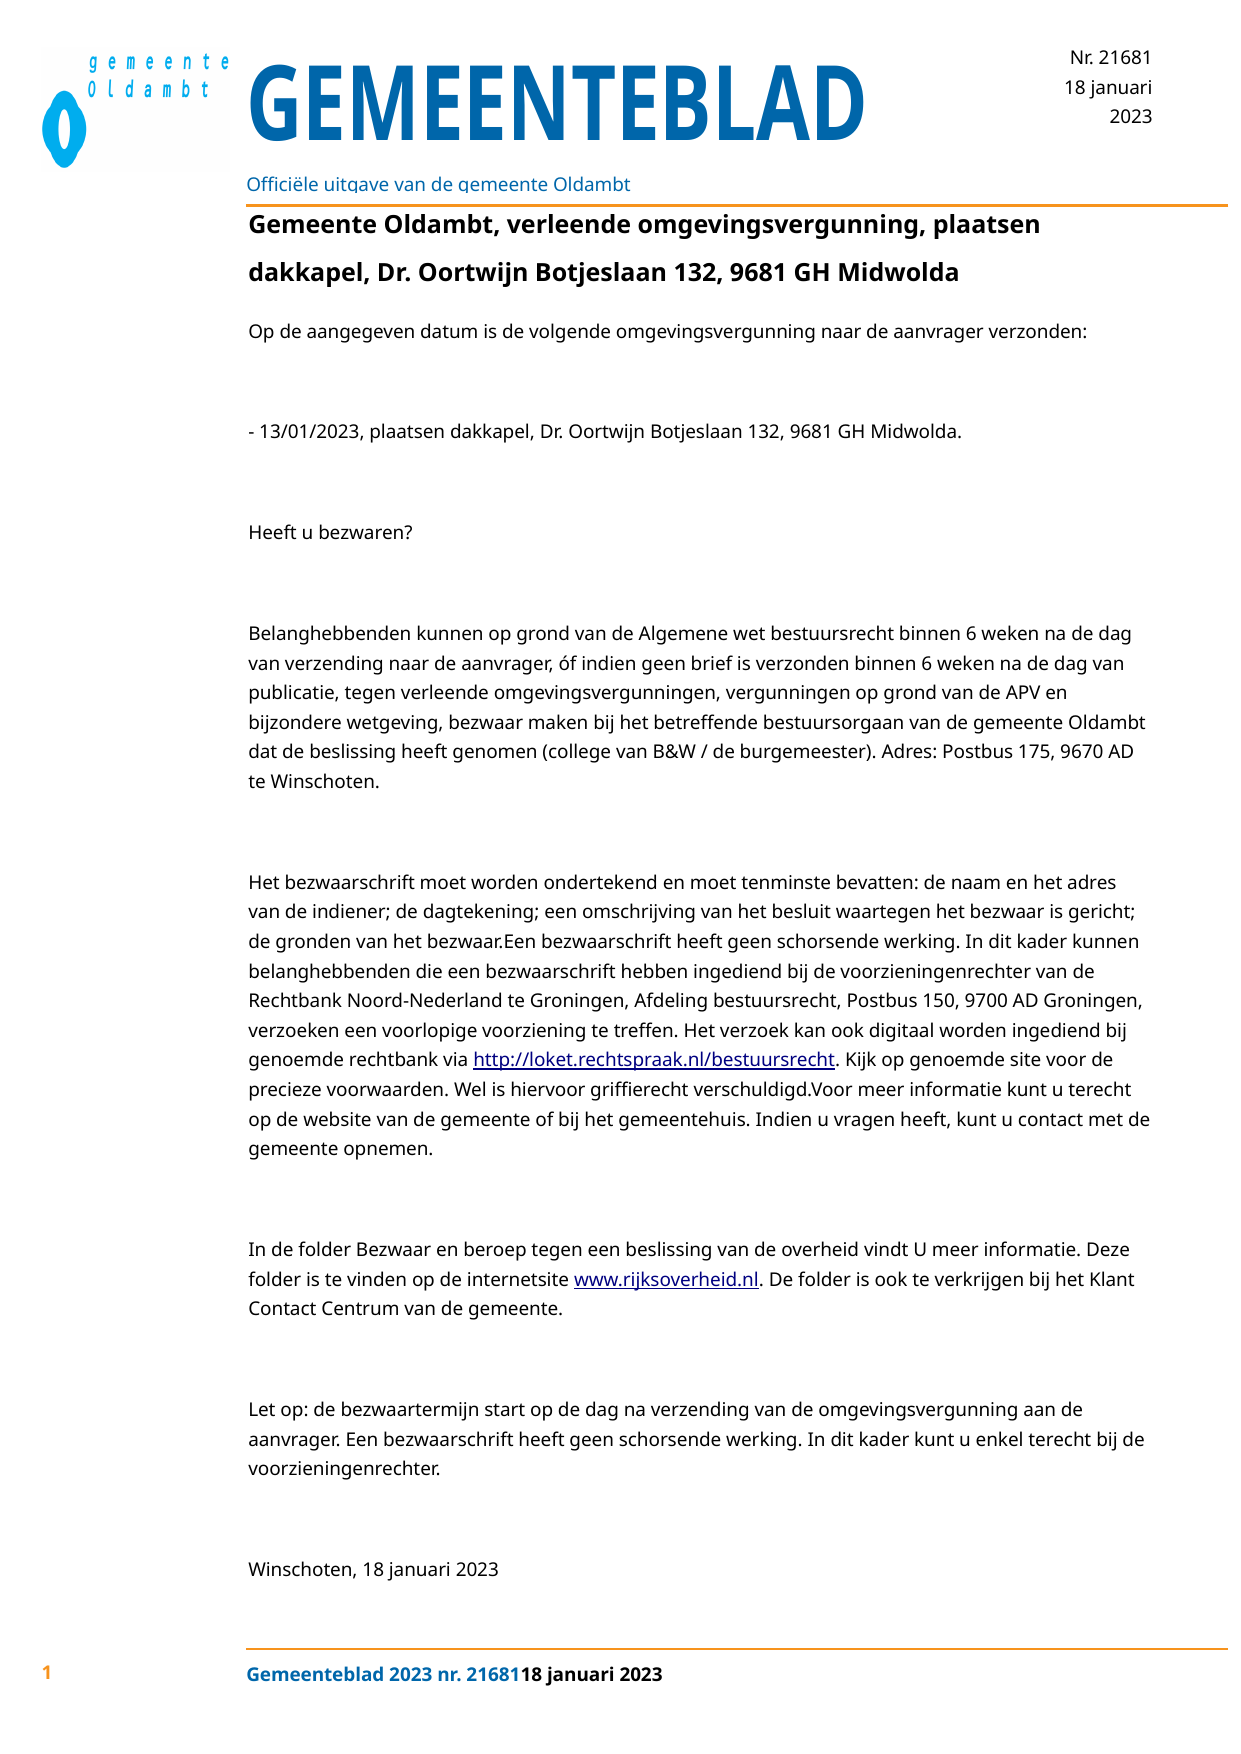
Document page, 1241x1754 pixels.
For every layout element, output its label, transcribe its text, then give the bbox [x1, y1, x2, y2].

text - 13/01/2023, plaatsen dakkapel, Dr. Oortwijn Botjeslaan 132, 9681 GH Midwolda. [248, 419, 1152, 444]
text Gemeente Oldambt, verleende omgevingsvergunning, plaatsen dakkapel, Dr. Oortwijn Botjeslaan 132, 9681 GH Midwolda [248, 207, 1152, 288]
text Let op: de bezwaartermijn start op de dag na verzending van de omgevingsvergunning aan de aanvrager. Een bezwaarschrift heeft geen schorsende werking. In dit kader kunt u enkel terecht bij de voorzieningenrechter. [248, 1396, 1152, 1481]
text In de folder Bezwaar en beroep tegen een beslissing van de overheid vindt U meer informatie. Deze folder is te vinden op de internetsite www.rijksoverheid.nl. De folder is ook te verkrijgen bij het Klant Contact Centrum van de gemeente. [248, 1236, 1152, 1321]
text Heeft u bezwaren? [248, 519, 1152, 545]
picture [41, 47, 231, 172]
text Winschoten, 18 januari 2023 [248, 1556, 1152, 1582]
text Belanghebbenden kunnen op grond van de Algemene wet bestuursrecht binnen 6 weken na de dag van verzending naar de aanvrager, óf indien geen brief is verzonden binnen 6 weken na de dag van publicatie, tegen verleende omgevingsvergunningen, vergunningen op grond van de APV en bijzondere wetgeving, bezwaar maken bij het betreffende bestuursorgaan van de gemeente Oldambt dat de beslissing heeft genomen (college van B&W / de burgemeester). Adres: Postbus 175, 9670 AD te Winschoten. [248, 620, 1152, 794]
text Het bezwaarschrift moet worden ondertekend en moet tenminste bevatten: de naam en het adres van de indiener; de dagtekening; een omschrijving van het besluit waartegen het bezwaar is gericht; de gronden van het bezwaar.Een bezwaarschrift heeft geen schorsende werking. In dit kader kunnen belanghebbenden die een bezwaarschrift hebben ingediend bij de voorzieningenrechter van de Rechtbank Noord-Nederland te Groningen, Afdeling bestuursrecht, Postbus 150, 9700 AD Groningen, verzoeken een voorlopige voorziening te treffen. Het verzoek kan ook digitaal worden ingediend bij genoemde rechtbank via http://loket.rechtspraak.nl/bestuursrecht. Kijk op genoemde site voor de precieze voorwaarden. Wel is hiervoor griffierecht verschuldigd.Voor meer informatie kunt u terecht op de website van de gemeente of bij het gemeentehuis. Indien u vragen heeft, kunt u contact met de gemeente opnemen. [248, 869, 1152, 1161]
text Op de aangegeven datum is de volgende omgevingsvergunning naar de aanvrager verzonden: [248, 318, 1152, 344]
